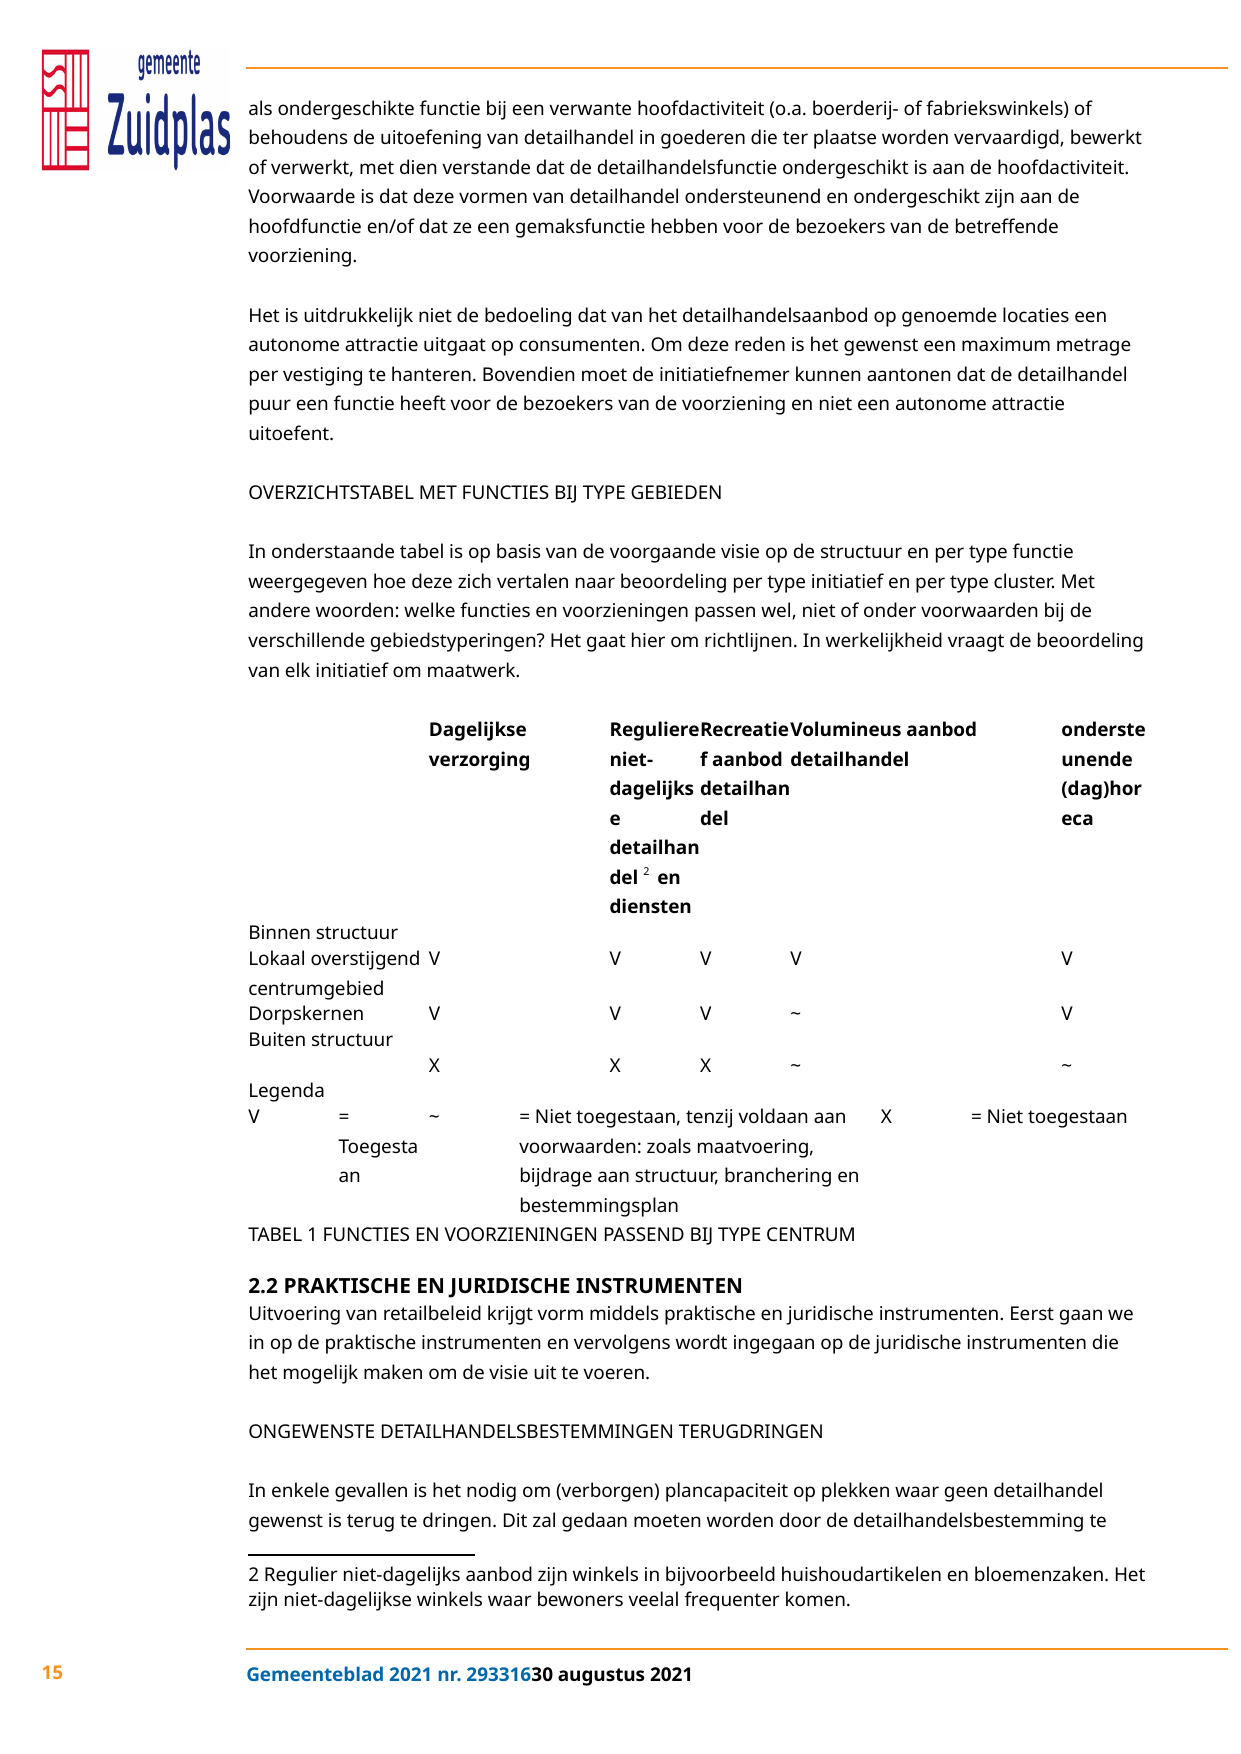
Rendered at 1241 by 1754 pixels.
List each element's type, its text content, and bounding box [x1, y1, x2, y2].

text In onderstaande tabel is op basis van de voorgaande visie op de structuur en per type functie weergegeven hoe deze zich vertalen naar beoordeling per type initiatief en per type cluster. Met andere woorden: welke functies en voorzieningen passen wel, niet of onder voorwaarden bij de verschillende gebiedstyperingen? Het gaat hier om richtlijnen. In werkelijkheid vraagt de beoordeling van elk initiatief om maatwerk. [248, 538, 1152, 683]
text TABEL 1 FUNCTIES EN VOORZIENINGEN PASSEND BIJ TYPE CENTRUM [248, 1221, 1152, 1247]
table_cell [248, 1052, 429, 1078]
table_cell Binnen structuur [248, 919, 1152, 945]
table_header Recreatief aanbod detailhandel [700, 716, 790, 919]
table_cell = Niet toegestaan, tenzij voldaan aan voorwaarden: zoals maatvoering, bijdrage aan structuur, branchering en bestemmingsplan [519, 1103, 881, 1218]
picture [41, 47, 231, 172]
table_cell V [429, 1000, 609, 1026]
text In enkele gevallen is het nodig om (verborgen) plancapaciteit op plekken waar geen detailhandel gewenst is terug te dringen. Dit zal gedaan moeten worden door de detailhandelsbestemming te [248, 1477, 1152, 1533]
table_header [248, 716, 429, 919]
table_cell V [700, 945, 790, 1000]
table_cell ~ [1061, 1052, 1152, 1078]
text Voorwaarde is dat deze vormen van detailhandel ondersteunend en ondergeschikt zijn aan de hoofdfunctie en/of dat ze een gemaksfunctie hebben voor de bezoekers van de betreffende voorziening. [248, 183, 1152, 268]
table_cell V [609, 1000, 700, 1026]
table_cell V [1061, 1000, 1152, 1026]
table_header Volumineus aanbod detailhandel [790, 716, 1061, 919]
table_cell = Toegestaan [338, 1103, 429, 1218]
table_cell Dorpskernen [248, 1000, 429, 1026]
table_cell ~ [790, 1052, 1061, 1078]
table_cell X [881, 1103, 971, 1218]
text 2.2 PRAKTISCHE EN JURIDISCHE INSTRUMENTEN [248, 1271, 1152, 1300]
text Uitvoering van retailbeleid krijgt vorm middels praktische en juridische instrumenten. Eerst gaan we in op de praktische instrumenten en vervolgens wordt ingegaan op de juridische instrumenten die het mogelijk maken om de visie uit te voeren. [248, 1300, 1152, 1385]
table_cell = Niet toegestaan [971, 1103, 1152, 1218]
text als ondergeschikte functie bij een verwante hoofdactiviteit (o.a. boerderij- of fabriekswinkels) of behoudens de uitoefening van detailhandel in goederen die ter plaatse worden vervaardigd, bewerkt of verwerkt, met dien verstande dat de detailhandelsfunctie ondergeschikt is aan de hoofdactiviteit. [248, 95, 1152, 180]
table_cell V [609, 945, 700, 1000]
table_header Dagelijkse verzorging [429, 716, 609, 919]
table_cell V [700, 1000, 790, 1026]
table_header Reguliere niet-dagelijkse detailhandel en diensten [609, 716, 700, 919]
text Het is uitdrukkelijk niet de bedoeling dat van het detailhandelsaanbod op genoemde locaties een autonome attractie uitgaat op consumenten. Om deze reden is het gewenst een maximum metrage per vestiging te hanteren. Bovendien moet de initiatiefnemer kunnen aantonen dat de detailhandel puur een functie heeft voor de bezoekers van de voorziening en niet een autonome attractie uitoefent. [248, 302, 1152, 446]
table_cell Buiten structuur [248, 1026, 1152, 1052]
table_cell V [248, 1103, 338, 1218]
table_cell X [429, 1052, 609, 1078]
table_cell ~ [429, 1103, 519, 1218]
text OVERZICHTSTABEL MET FUNCTIES BIJ TYPE GEBIEDEN [248, 479, 1152, 505]
table_cell V [429, 945, 609, 1000]
table_cell X [700, 1052, 790, 1078]
text ONGEWENSTE DETAILHANDELSBESTEMMINGEN TERUGDRINGEN [248, 1418, 1152, 1444]
table_cell ~ [790, 1000, 1061, 1026]
table_cell Legenda [248, 1078, 1152, 1103]
table_cell Lokaal overstijgend centrumgebied [248, 945, 429, 1000]
table_cell V [1061, 945, 1152, 1000]
table_header ondersteunende (dag)horeca [1061, 716, 1152, 919]
table_cell X [609, 1052, 700, 1078]
table_cell V [790, 945, 1061, 1000]
